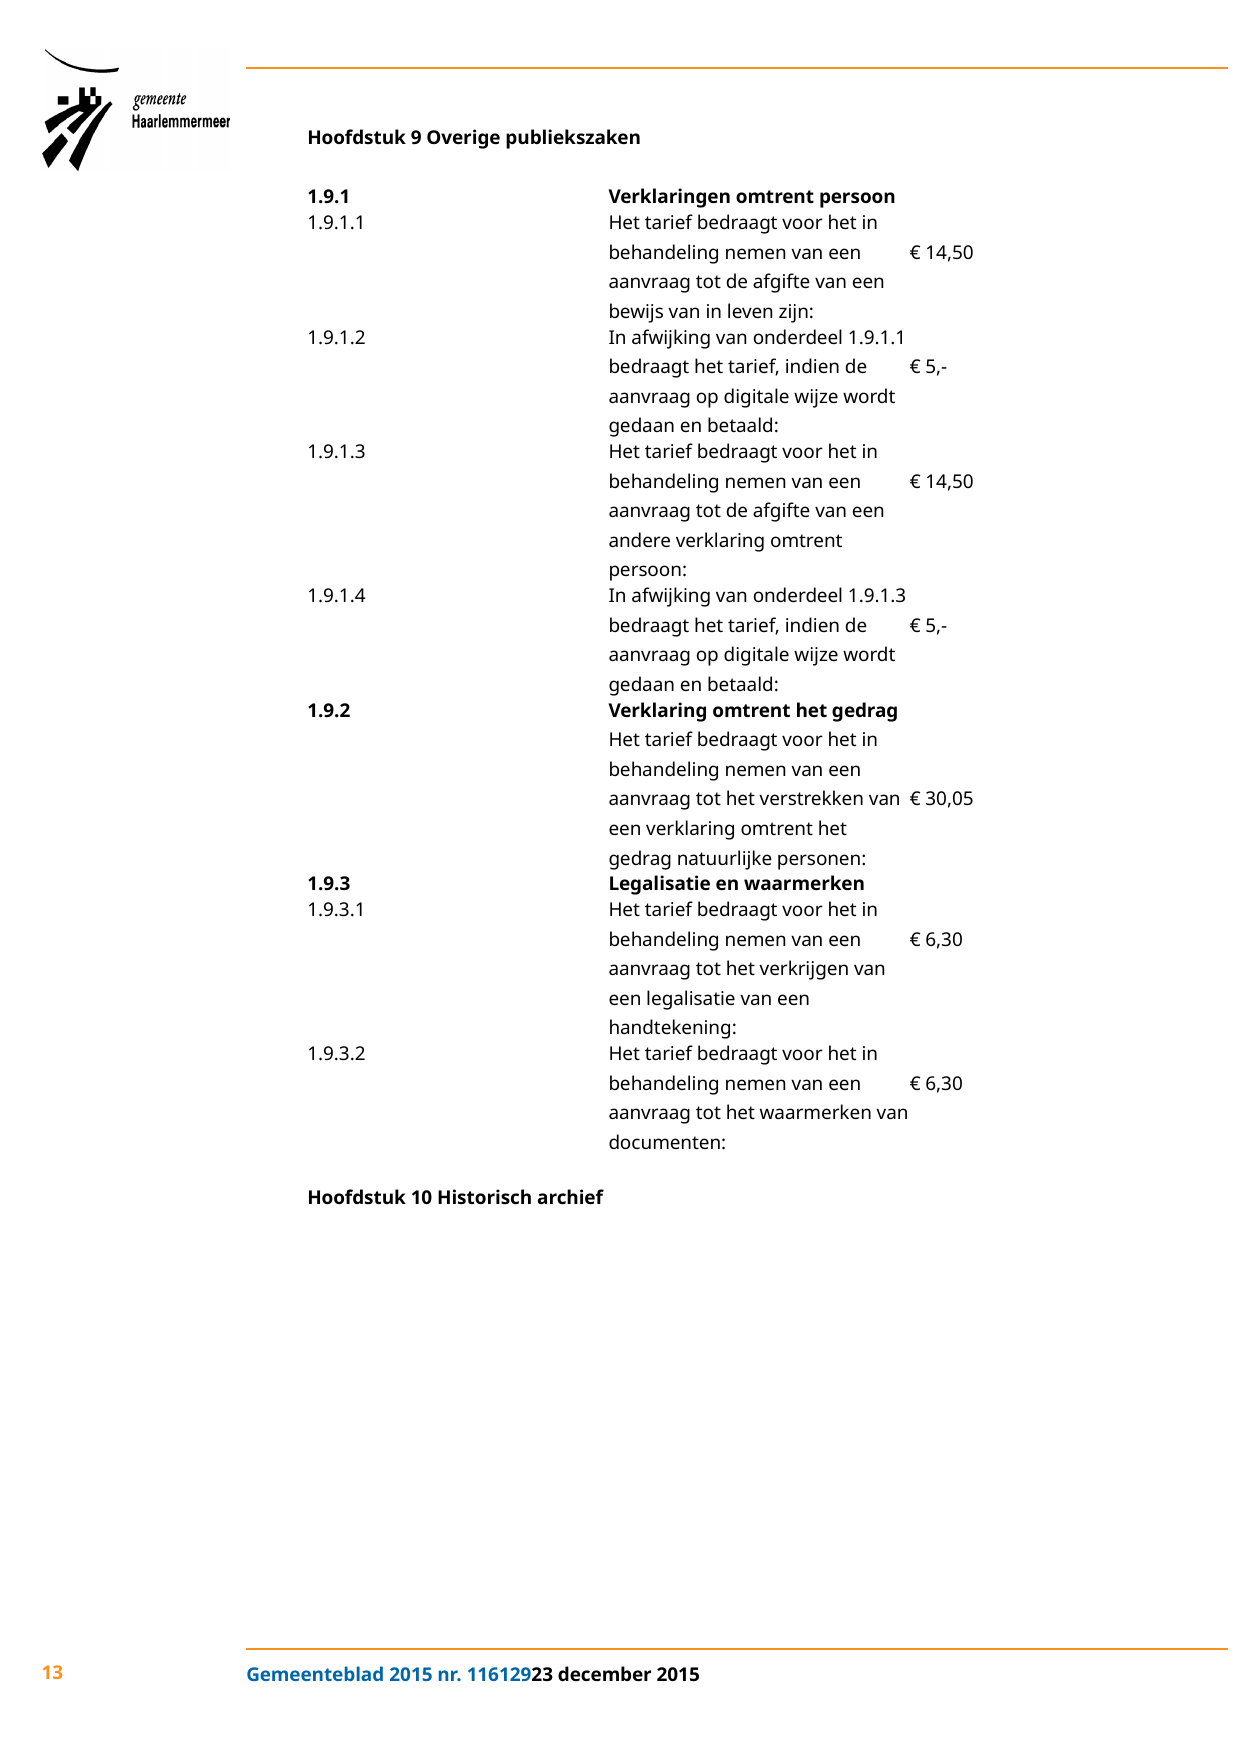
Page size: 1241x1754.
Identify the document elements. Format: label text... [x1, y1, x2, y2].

table_cell In afwijking van onderdeel 1.9.1.1 bedraagt het tarief, indien de aanvraag op digitale wijze wordt gedaan en betaald: [608, 324, 909, 438]
table_cell 1.9.2 [307, 697, 608, 871]
table_cell 1.9.1.2 [307, 324, 608, 438]
table_cell € 30,05 [910, 697, 1211, 871]
table_cell € 5,- [910, 324, 1211, 438]
table_cell 1.9.3.2 [307, 1040, 608, 1155]
table_cell 1.9.1.1 [307, 209, 608, 324]
picture [41, 47, 231, 172]
table_cell In afwijking van onderdeel 1.9.1.3 bedraagt het tarief, indien de aanvraag op digitale wijze wordt gedaan en betaald: [608, 583, 909, 697]
list Hoofdstuk 10 Historisch archief [248, 1184, 1152, 1210]
table_cell Het tarief bedraagt voor het in behandeling nemen van een aanvraag tot het waarmerken van documenten: [608, 1040, 909, 1155]
table_header [910, 184, 1211, 209]
table_cell 1.9.3 [307, 871, 608, 896]
table_cell Legalisatie en waarmerken [608, 871, 909, 896]
table_cell 1.9.3.1 [307, 896, 608, 1040]
table_cell Het tarief bedraagt voor het in behandeling nemen van een aanvraag tot het verkrijgen van een legalisatie van een handtekening: [608, 896, 909, 1040]
table_cell Het tarief bedraagt voor het in behandeling nemen van een aanvraag tot de afgifte van een andere verklaring omtrent persoon: [608, 438, 909, 582]
table_cell € 6,30 [910, 1040, 1211, 1155]
table_cell € 14,50 [910, 209, 1211, 324]
table_cell € 6,30 [910, 896, 1211, 1040]
table_cell € 14,50 [910, 438, 1211, 582]
list Hoofdstuk 9 Overige publiekszaken [248, 124, 1152, 150]
table_header Verklaringen omtrent persoon [608, 184, 909, 209]
table_cell Verklaring omtrent het gedrag Het tarief bedraagt voor het in behandeling nemen van een aanvraag tot het verstrekken van een verklaring omtrent het gedrag natuurlijke personen: [608, 697, 909, 871]
table_cell 1.9.1.4 [307, 583, 608, 697]
table_cell 1.9.1.3 [307, 438, 608, 582]
table_header 1.9.1 [307, 184, 608, 209]
table_cell Het tarief bedraagt voor het in behandeling nemen van een aanvraag tot de afgifte van een bewijs van in leven zijn: [608, 209, 909, 324]
table_cell [910, 871, 1211, 896]
table_cell € 5,- [910, 583, 1211, 697]
